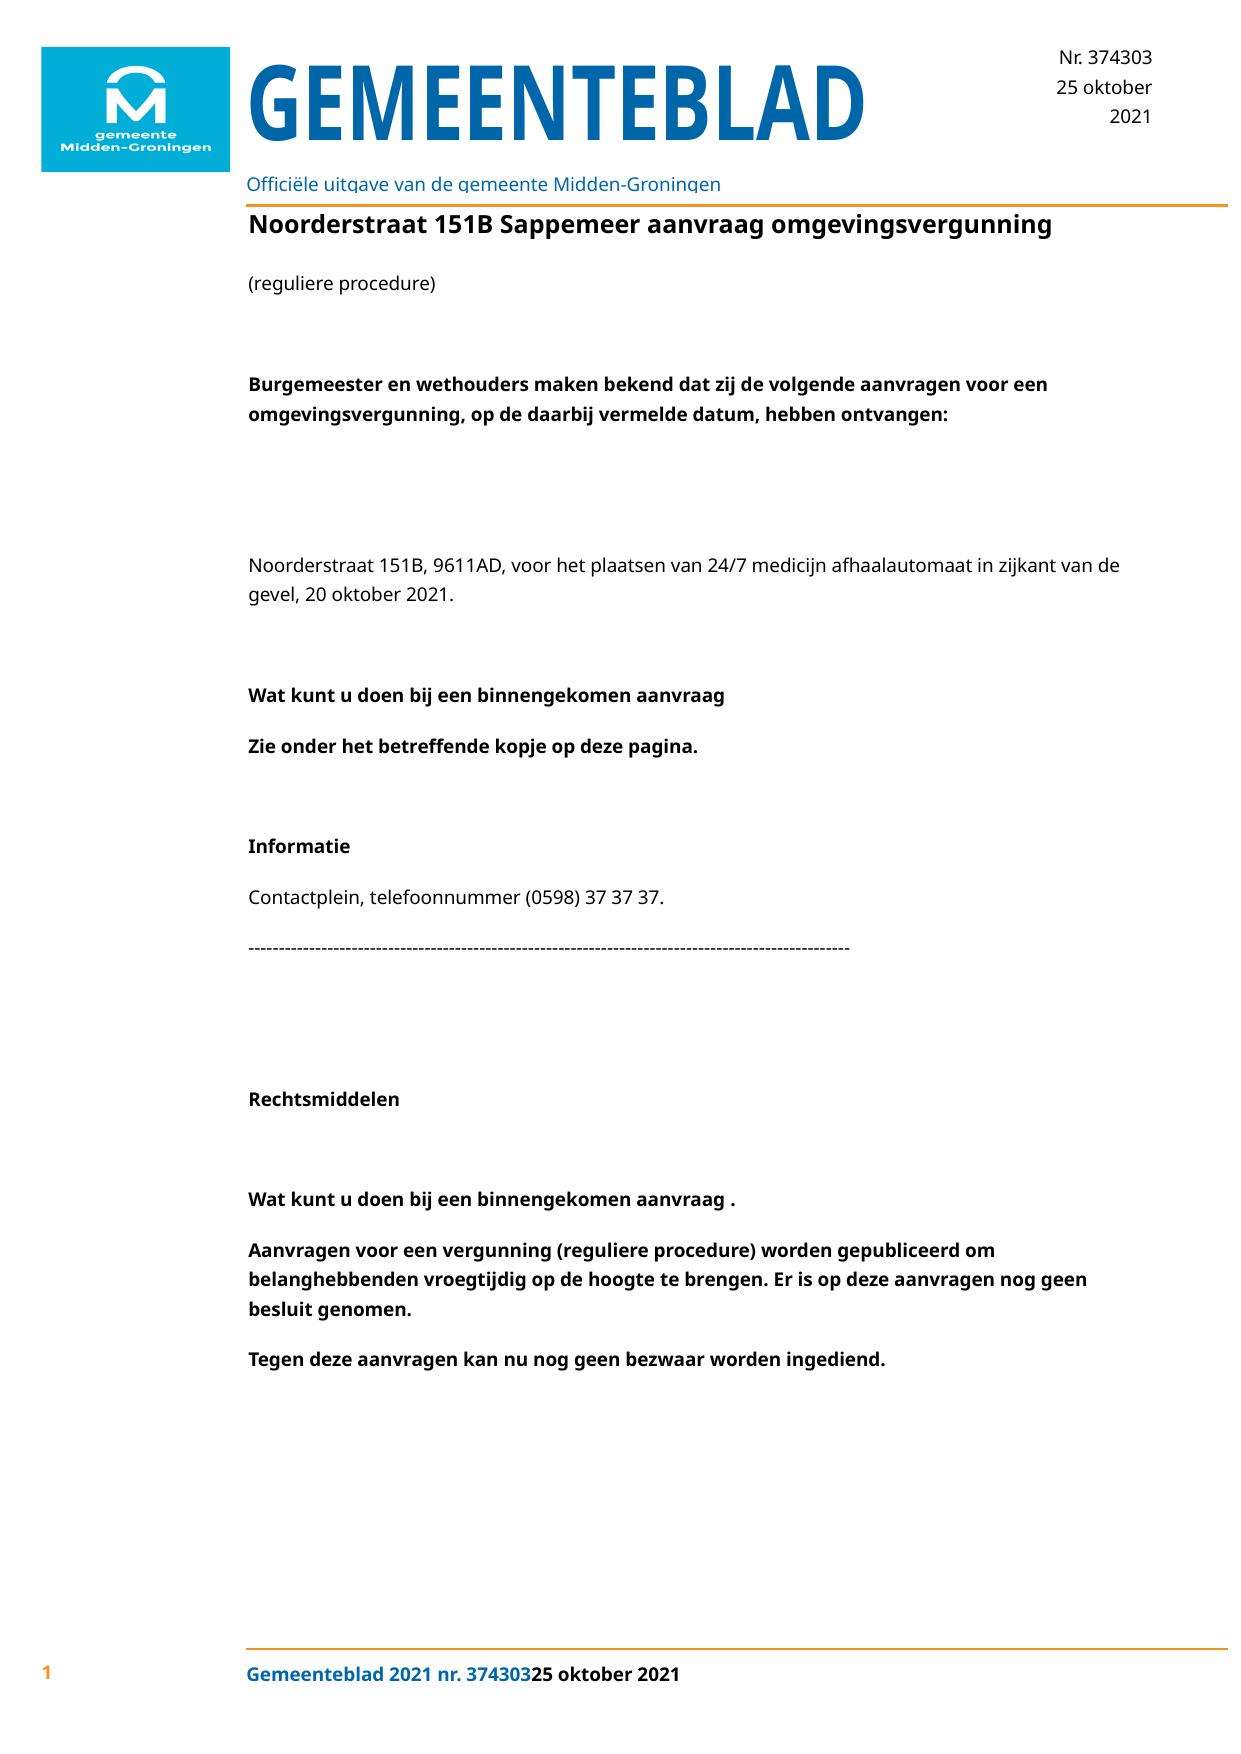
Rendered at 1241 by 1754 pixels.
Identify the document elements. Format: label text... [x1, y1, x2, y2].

text Rechtsmiddelen [248, 1086, 1152, 1111]
picture [107, 89, 165, 122]
text Zie onder het betreffende kopje op deze pagina. [248, 733, 1152, 758]
text Aanvragen voor een vergunning (reguliere procedure) worden gepubliceerd om belanghebbenden vroegtijdig op de hoogte te brengen. Er is op deze aanvragen nog geen besluit genomen. [248, 1237, 1152, 1322]
text (reguliere procedure) [248, 270, 1152, 296]
text Tegen deze aanvragen kan nu nog geen bezwaar worden ingediend. [248, 1347, 1152, 1372]
picture [108, 66, 164, 82]
picture [184, 146, 190, 153]
text --------------------------------------------------------------------------------------------------- [248, 934, 1152, 960]
text Wat kunt u doen bij een binnengekomen aanvraag . [248, 1187, 1152, 1212]
text Informatie [248, 834, 1152, 859]
text Noorderstraat 151B, 9611AD, voor het plaatsen van 24/7 medicijn afhaalautomaat in zijkant van de gevel, 20 oktober 2021. [248, 552, 1152, 607]
text Wat kunt u doen bij een binnengekomen aanvraag [248, 682, 1152, 708]
text Burgemeester en wethouders maken bekend dat zij de volgende aanvragen voor een omgevingsvergunning, op de daarbij vermelde datum, hebben ontvangen: [248, 371, 1152, 426]
text Contactplein, telefoonnummer (0598) 37 37 37. [248, 884, 1152, 910]
text Noorderstraat 151B Sappemeer aanvraag omgevingsvergunning [248, 207, 1152, 241]
